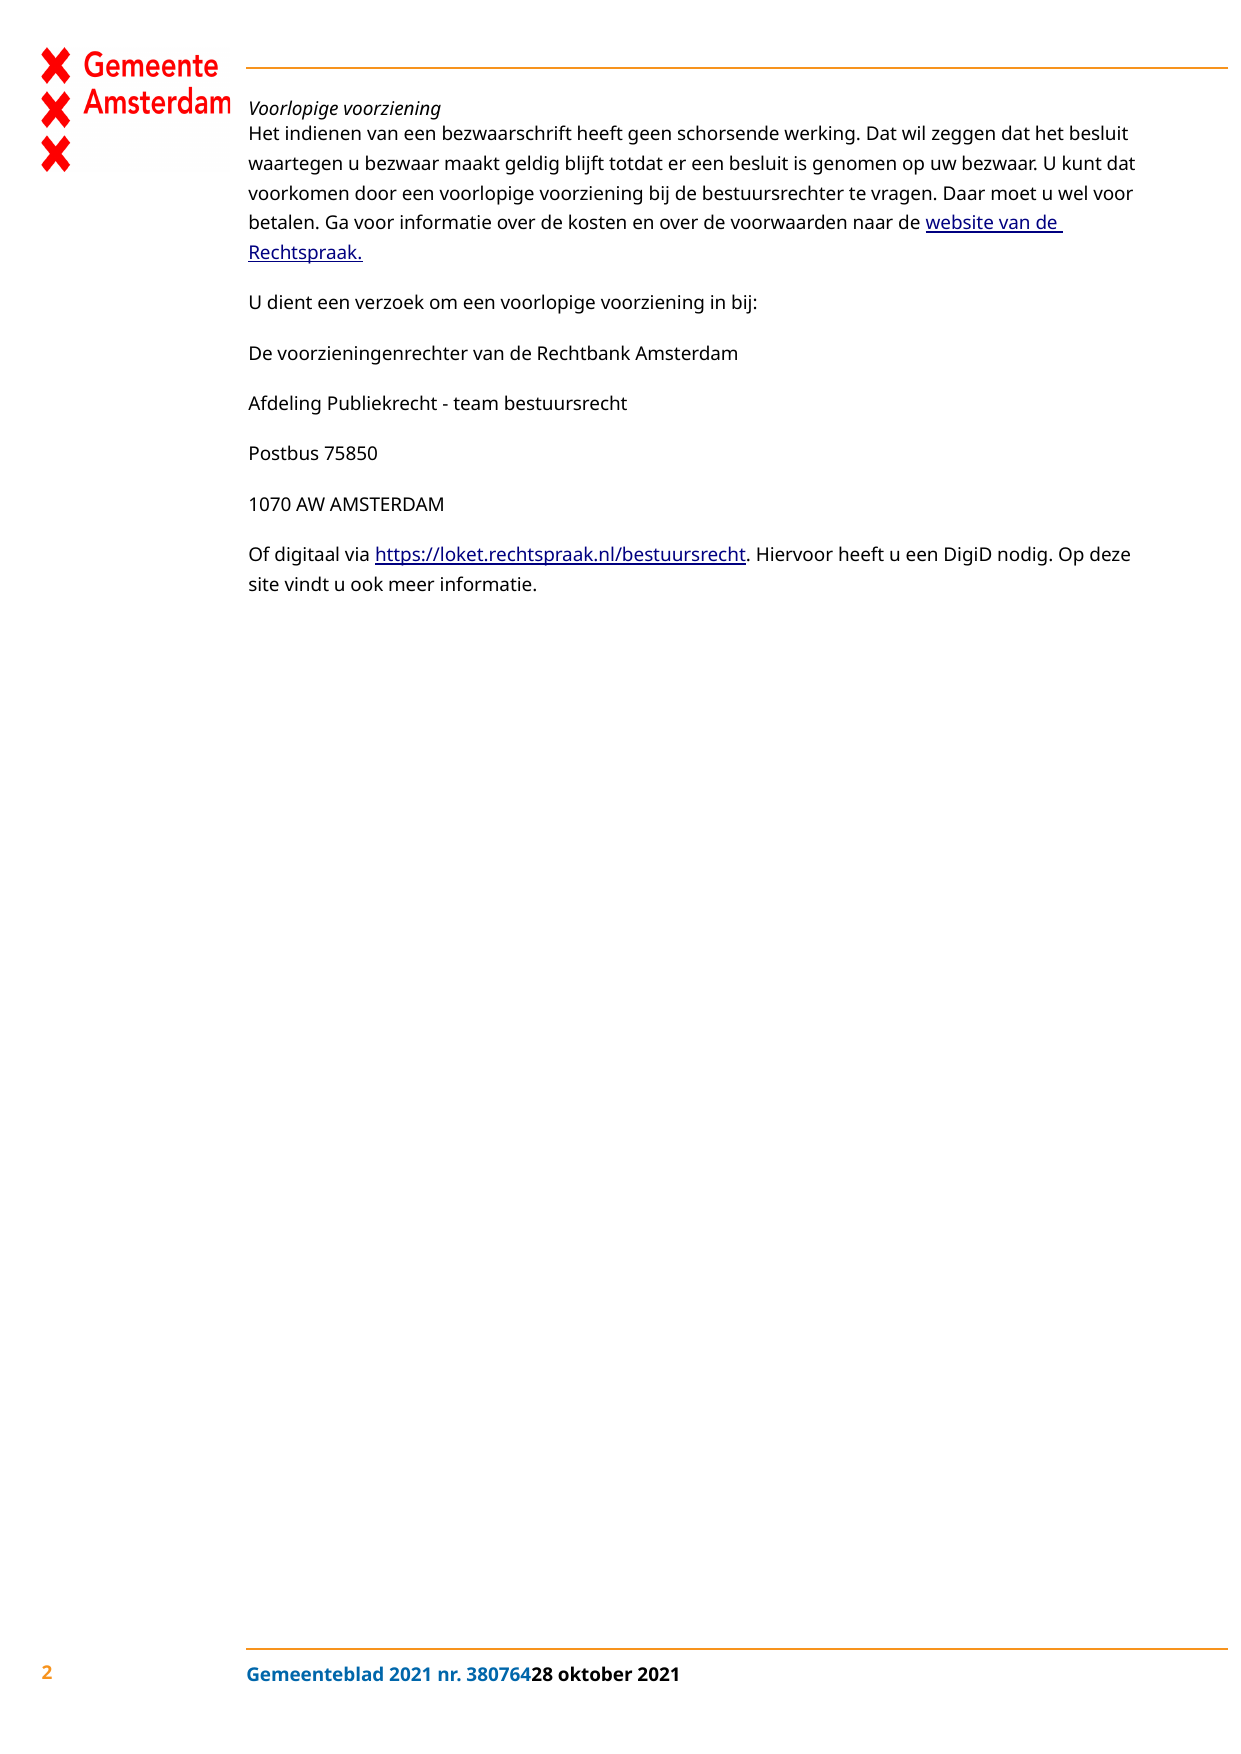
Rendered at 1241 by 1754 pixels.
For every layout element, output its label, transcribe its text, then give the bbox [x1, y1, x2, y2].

text Postbus 75850 [248, 441, 1152, 466]
picture [41, 47, 231, 172]
text Afdeling Publiekrecht - team bestuursrecht [248, 390, 1152, 416]
text Of digitaal via https://loket.rechtspraak.nl/bestuursrecht. Hiervoor heeft u een DigiD nodig. Op deze site vindt u ook meer informatie. [248, 541, 1152, 597]
text Het indienen van een bezwaarschrift heeft geen schorsende werking. Dat wil zeggen dat het besluit waartegen u bezwaar maakt geldig blijft totdat er een besluit is genomen op uw bezwaar. U kunt dat voorkomen door een voorlopige voorziening bij de bestuursrechter te vragen. Daar moet u wel voor betalen. Ga voor informatie over de kosten en over de voorwaarden naar de website van de Rechtspraak. [248, 121, 1152, 264]
text 1070 AW AMSTERDAM [248, 491, 1152, 517]
text U dient een verzoek om een voorlopige voorziening in bij: [248, 289, 1152, 315]
text Voorlopige voorziening [248, 95, 1152, 121]
text De voorzieningenrechter van de Rechtbank Amsterdam [248, 340, 1152, 365]
